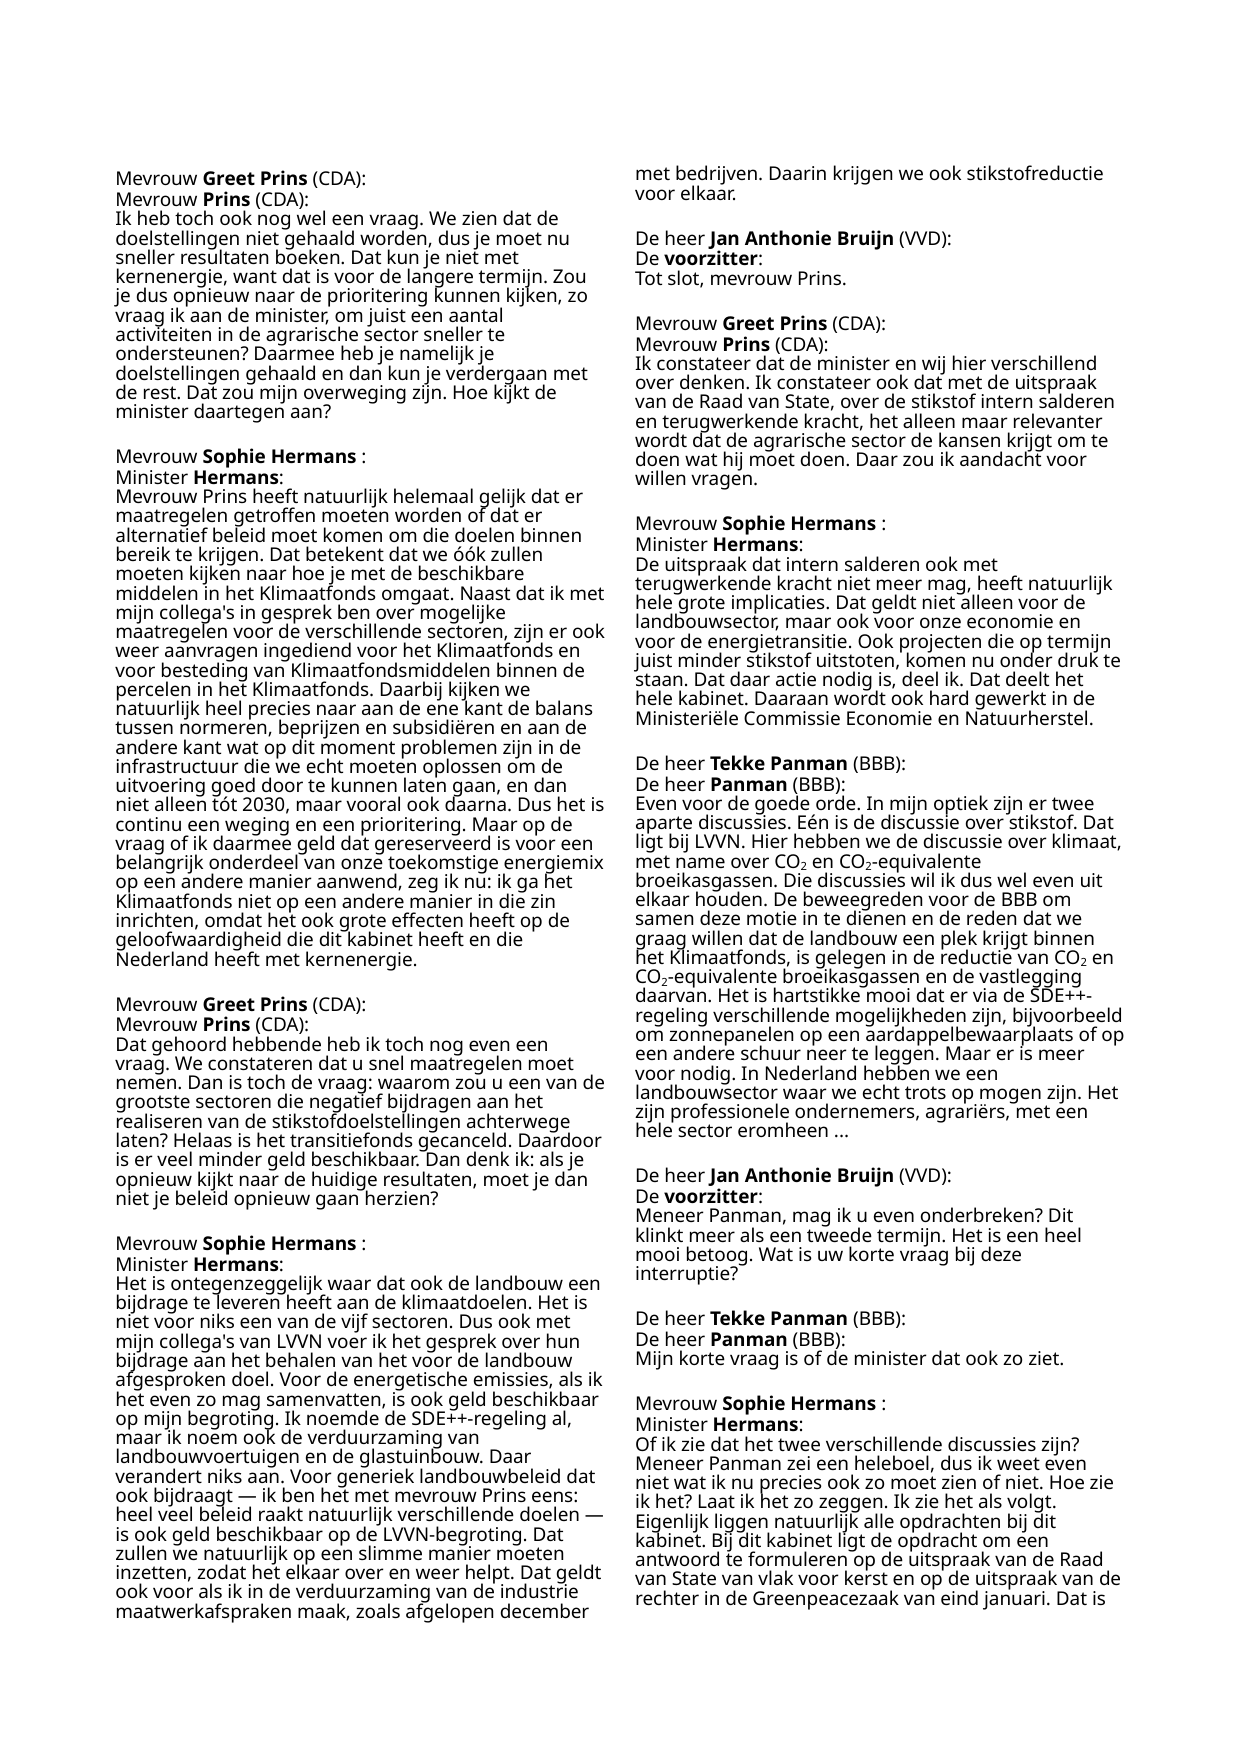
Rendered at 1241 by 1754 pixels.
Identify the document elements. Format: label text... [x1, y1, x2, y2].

text Mevrouw Sophie Hermans : [115, 443, 605, 469]
text Mevrouw Prins (CDA): [115, 1016, 605, 1036]
text Mevrouw Greet Prins (CDA): [115, 165, 605, 191]
text Tot slot, mevrouw Prins. [635, 270, 1125, 289]
text Mevrouw Sophie Hermans : [635, 511, 1125, 536]
text Meneer Panman, mag ik u even onderbreken? Dit klinkt meer als een tweede termijn. Het is een heel mooi betoog. Wat is uw korte vraag bij deze interruptie? [635, 1207, 1125, 1284]
text De heer Jan Anthonie Bruijn (VVD): [635, 225, 1125, 250]
text Mevrouw Prins (CDA): [635, 336, 1125, 355]
text Mevrouw Sophie Hermans : [115, 1230, 605, 1256]
text De heer Tekke Panman (BBB): [635, 750, 1125, 776]
text Ik constateer dat de minister en wij hier verschillend over denken. Ik constateer ook dat met de uitspraak van de Raad van State, over de stikstof intern salderen en terugwerkende kracht, het alleen maar relevanter wordt dat de agrarische sector de kansen krijgt om te doen wat hij moet doen. Daar zou ik aandacht voor willen vragen. [635, 355, 1125, 490]
text Mevrouw Prins (CDA): [115, 191, 605, 210]
text De heer Tekke Panman (BBB): [635, 1305, 1125, 1331]
text Even voor de goede orde. In mijn optiek zijn er twee aparte discussies. Eén is de discussie over stikstof. Dat ligt bij LVVN. Hier hebben we de discussie over klimaat, met name over CO2 en CO2-equivalente broeikasgassen. Die discussies wil ik dus wel even uit elkaar houden. De beweegreden voor de BBB om samen deze motie in te dienen en de reden dat we graag willen dat de landbouw een plek krijgt binnen het Klimaatfonds, is gelegen in de reductie van CO2 en CO2-equivalente broeikasgassen en de vastlegging daarvan. Het is hartstikke mooi dat er via de SDE++-regeling verschillende mogelijkheden zijn, bijvoorbeeld om zonnepanelen op een aardappelbewaarplaats of op een andere schuur neer te leggen. Maar er is meer voor nodig. In Nederland hebben we een landbouwsector waar we echt trots op mogen zijn. Het zijn professionele ondernemers, agrariërs, met een hele sector eromheen ... [635, 795, 1125, 1142]
text De heer Panman (BBB): [635, 776, 1125, 795]
text De voorzitter: [635, 1188, 1125, 1207]
text Mijn korte vraag is of de minister dat ook zo ziet. [635, 1350, 1125, 1370]
text De uitspraak dat intern salderen ook met terugwerkende kracht niet meer mag, heeft natuurlijk hele grote implicaties. Dat geldt niet alleen voor de landbouwsector, maar ook voor onze economie en voor de energietransitie. Ook projecten die op termijn juist minder stikstof uitstoten, komen nu onder druk te staan. Dat daar actie nodig is, deel ik. Dat deelt het hele kabinet. Daaraan wordt ook hard gewerkt in de Ministeriële Commissie Economie en Natuurherstel. [635, 556, 1125, 729]
text Minister Hermans: [115, 469, 605, 488]
text Mevrouw Greet Prins (CDA): [115, 991, 605, 1016]
text Mevrouw Sophie Hermans : [635, 1391, 1125, 1416]
text Of ik zie dat het twee verschillende discussies zijn? Meneer Panman zei een heleboel, dus ik weet even niet wat ik nu precies ook zo moet zien of niet. Hoe zie ik het? Laat ik het zo zeggen. Ik zie het als volgt. Eigenlijk liggen natuurlijk alle opdrachten bij dit kabinet. Bij dit kabinet ligt de opdracht om een antwoord te formuleren op de uitspraak van de Raad van State van vlak voor kerst en op de uitspraak van de rechter in de Greenpeacezaak van eind januari. Dat is [635, 1436, 1125, 1609]
text Dat gehoord hebbende heb ik toch nog even een vraag. We constateren dat u snel maatregelen moet nemen. Dan is toch de vraag: waarom zou u een van de grootste sectoren die negatief bijdragen aan het realiseren van de stikstofdoelstellingen achterwege laten? Helaas is het transitiefonds gecanceld. Daardoor is er veel minder geld beschikbaar. Dan denk ik: als je opnieuw kijkt naar de huidige resultaten, moet je dan niet je beleid opnieuw gaan herzien? [115, 1036, 605, 1209]
text De heer Jan Anthonie Bruijn (VVD): [635, 1162, 1125, 1188]
text met bedrijven. Daarin krijgen we ook stikstofreductie voor elkaar. [635, 165, 1125, 204]
text De heer Panman (BBB): [635, 1331, 1125, 1350]
text Minister Hermans: [635, 536, 1125, 556]
text Minister Hermans: [115, 1256, 605, 1275]
text Het is ontegenzeggelijk waar dat ook de landbouw een bijdrage te leveren heeft aan de klimaatdoelen. Het is niet voor niks een van de vijf sectoren. Dus ook met mijn collega's van LVVN voer ik het gesprek over hun bijdrage aan het behalen van het voor de landbouw afgesproken doel. Voor de energetische emissies, als ik het even zo mag samenvatten, is ook geld beschikbaar op mijn begroting. Ik noemde de SDE++-regeling al, maar ik noem ook de verduurzaming van landbouwvoertuigen en de glastuinbouw. Daar verandert niks aan. Voor generiek landbouwbeleid dat ook bijdraagt — ik ben het met mevrouw Prins eens: heel veel beleid raakt natuurlijk verschillende doelen — is ook geld beschikbaar op de LVVN-begroting. Dat zullen we natuurlijk op een slimme manier moeten inzetten, zodat het elkaar over en weer helpt. Dat geldt ook voor als ik in de verduurzaming van de industrie maatwerkafspraken maak, zoals afgelopen december [115, 1275, 605, 1622]
text Mevrouw Prins heeft natuurlijk helemaal gelijk dat er maatregelen getroffen moeten worden of dat er alternatief beleid moet komen om die doelen binnen bereik te krijgen. Dat betekent dat we óók zullen moeten kijken naar hoe je met de beschikbare middelen in het Klimaatfonds omgaat. Naast dat ik met mijn collega's in gesprek ben over mogelijke maatregelen voor de verschillende sectoren, zijn er ook weer aanvragen ingediend voor het Klimaatfonds en voor besteding van Klimaatfondsmiddelen binnen de percelen in het Klimaatfonds. Daarbij kijken we natuurlijk heel precies naar aan de ene kant de balans tussen normeren, beprijzen en subsidiëren en aan de andere kant wat op dit moment problemen zijn in de infrastructuur die we echt moeten oplossen om de uitvoering goed door te kunnen laten gaan, en dan niet alleen tót 2030, maar vooral ook daarna. Dus het is continu een weging en een prioritering. Maar op de vraag of ik daarmee geld dat gereserveerd is voor een belangrijk onderdeel van onze toekomstige energiemix op een andere manier aanwend, zeg ik nu: ik ga het Klimaatfonds niet op een andere manier in die zin inrichten, omdat het ook grote effecten heeft op de geloofwaardigheid die dit kabinet heeft en die Nederland heeft met kernenergie. [115, 488, 605, 970]
text De voorzitter: [635, 250, 1125, 270]
text Ik heb toch ook nog wel een vraag. We zien dat de doelstellingen niet gehaald worden, dus je moet nu sneller resultaten boeken. Dat kun je niet met kernenergie, want dat is voor de langere termijn. Zou je dus opnieuw naar de prioritering kunnen kijken, zo vraag ik aan de minister, om juist een aantal activiteiten in de agrarische sector sneller te ondersteunen? Daarmee heb je namelijk je doelstellingen gehaald en dan kun je verdergaan met de rest. Dat zou mijn overweging zijn. Hoe kijkt de minister daartegen aan? [115, 210, 605, 422]
text Minister Hermans: [635, 1416, 1125, 1436]
text Mevrouw Greet Prins (CDA): [635, 310, 1125, 336]
